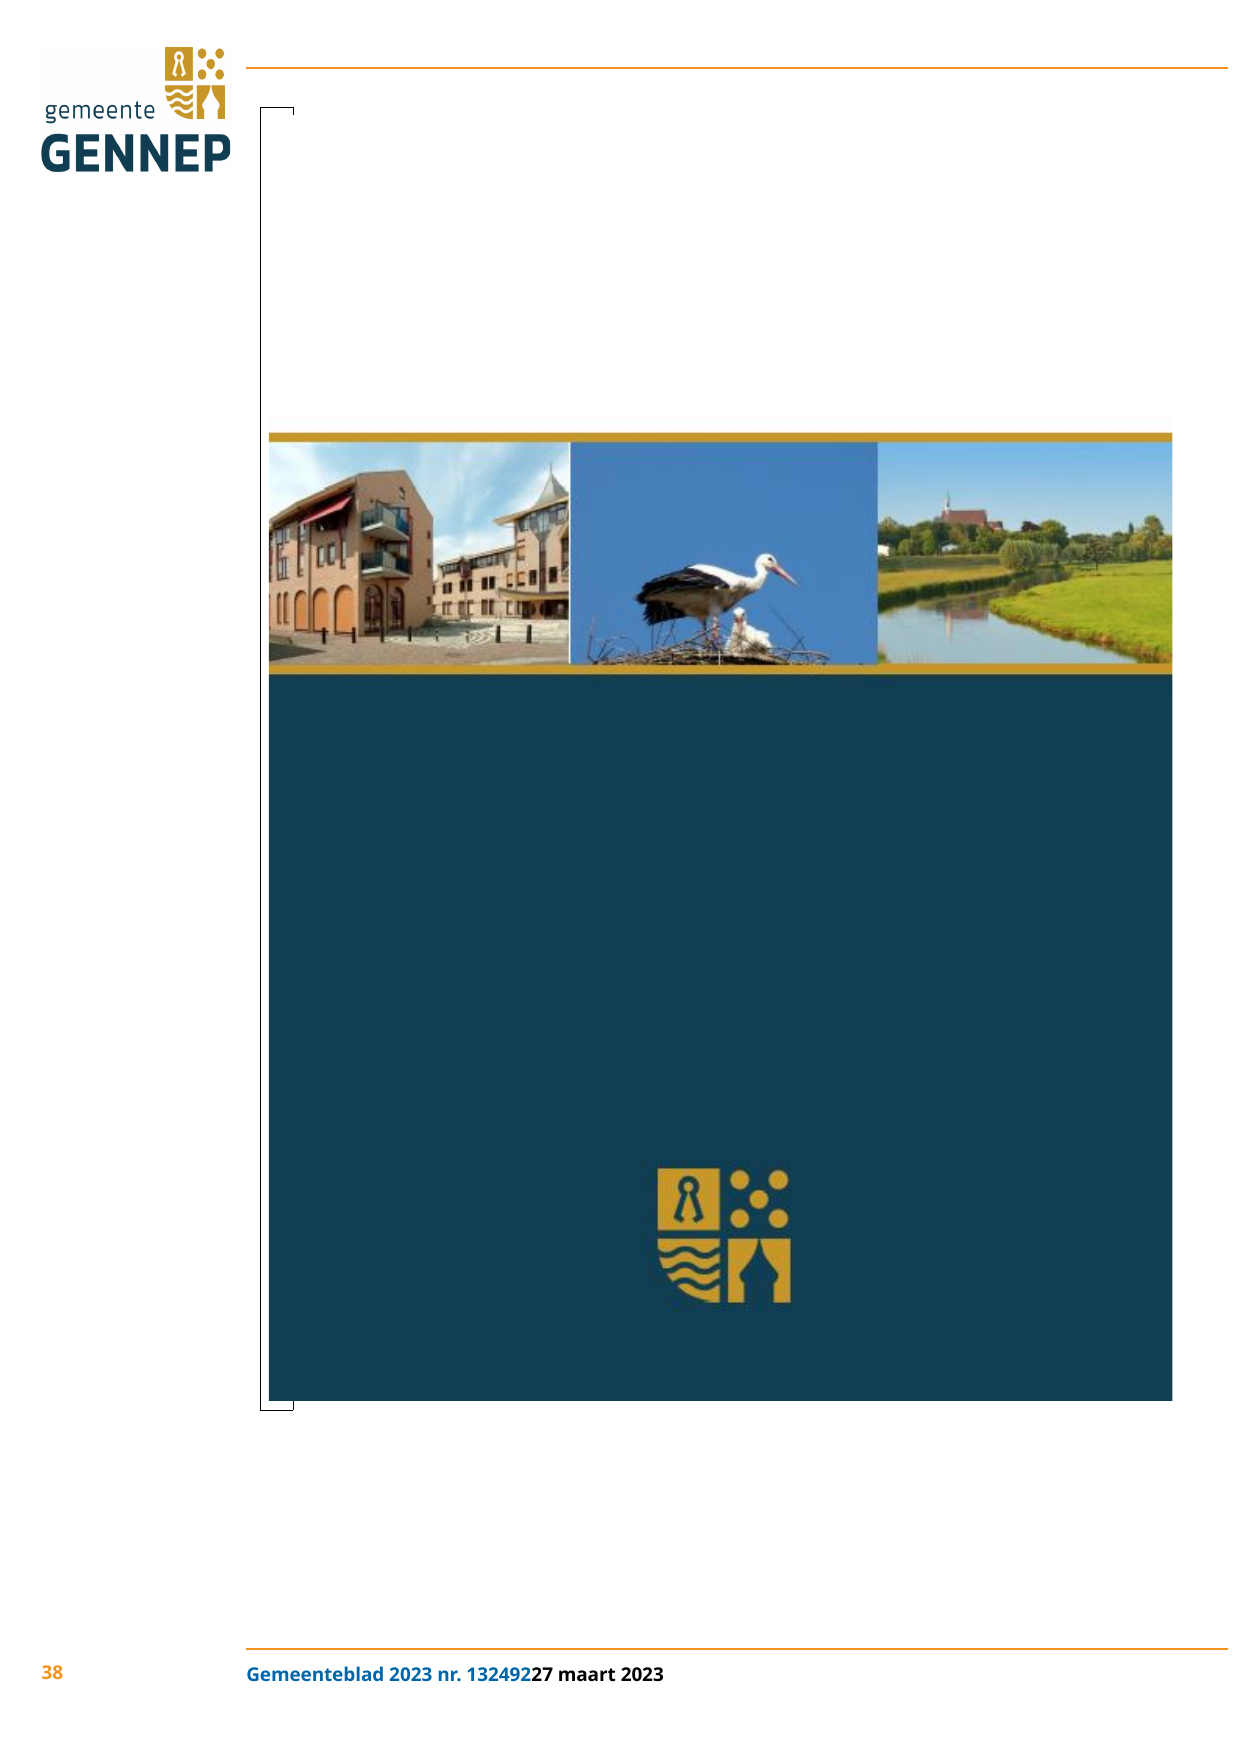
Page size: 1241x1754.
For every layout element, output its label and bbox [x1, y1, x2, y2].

picture [41, 47, 231, 172]
picture [268, 115, 1173, 1401]
